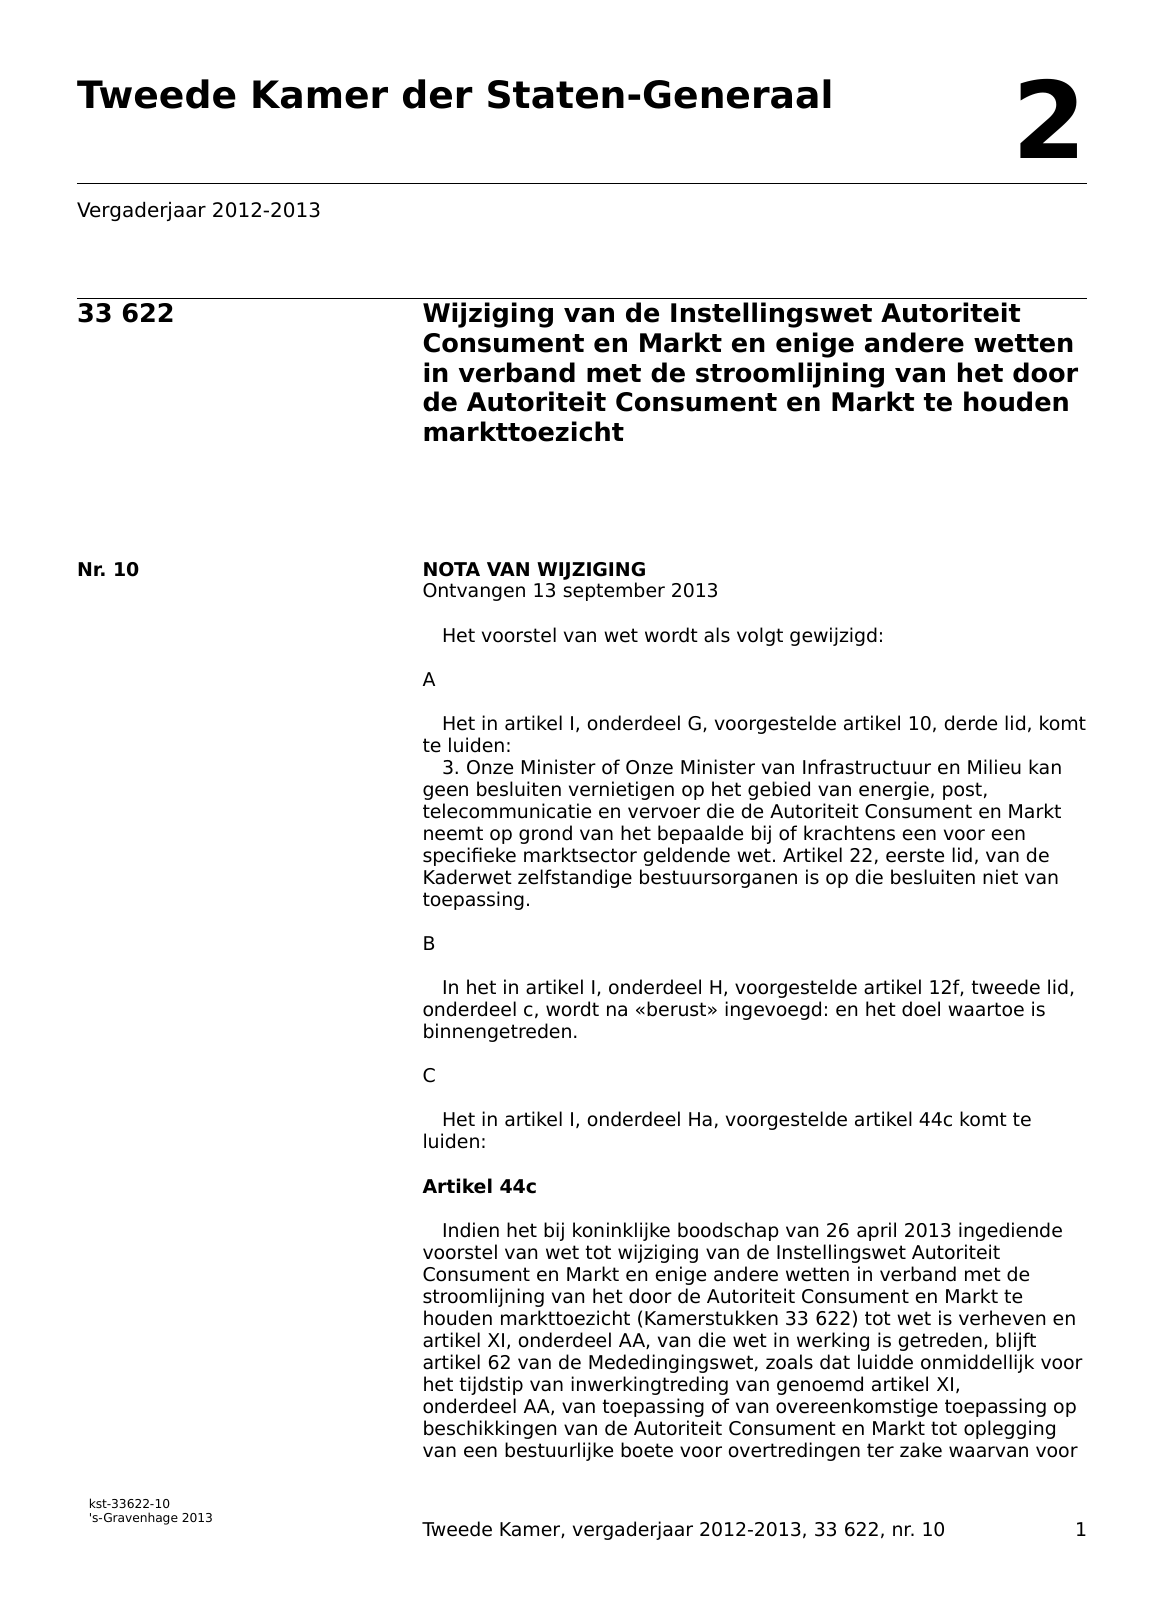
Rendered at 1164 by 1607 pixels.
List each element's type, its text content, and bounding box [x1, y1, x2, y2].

text 3. Onze Minister of Onze Minister van Infrastructuur en Milieu kan geen besluiten vernietigen op het gebied van energie, post, telecommunicatie en vervoer die de Autoriteit Consument en Markt neemt op grond van het bepaalde bij of krachtens een voor een specifieke marktsector geldende wet. Artikel 22, eerste lid, van de Kaderwet zelfstandige bestuursorganen is op die besluiten niet van toepassing. [422, 757, 1087, 911]
text Indien het bij koninklijke boodschap van 26 april 2013 ingediende voorstel van wet tot wijziging van de Instellingswet Autoriteit Consument en Markt en enige andere wetten in verband met de stroomlijning van het door de Autoriteit Consument en Markt te houden markttoezicht (Kamerstukken 33 622) tot wet is verheven en artikel XI, onderdeel AA, van die wet in werking is getreden, blijft artikel 62 van de Mededingingswet, zoals dat luidde onmiddellijk voor het tijdstip van inwerkingtreding van genoemd artikel XI, onderdeel AA, van toepassing of van overeenkomstige toepassing op beschikkingen van de Autoriteit Consument en Markt tot oplegging van een bestuurlijke boete voor overtredingen ter zake waarvan voor [422, 1220, 1087, 1461]
table_header Tweede Kamer der Staten-Generaal [77, 59, 886, 183]
subtitle A [422, 669, 1087, 691]
text In het in artikel I, onderdeel H, voorgestelde artikel 12f, tweede lid, onderdeel c, wordt na «berust» ingevoegd: en het doel waartoe is binnengetreden. [422, 977, 1087, 1043]
text 's-Gravenhage 2013 [88, 1511, 323, 1525]
text kst-33622-10 [88, 1497, 323, 1511]
text Ontvangen 13 september 2013 [422, 580, 1087, 602]
subtitle Nr. 10 NOTA VAN WIJZIGING [77, 558, 1087, 580]
subtitle B [422, 933, 1087, 955]
text Het in artikel I, onderdeel G, voorgestelde artikel 10, derde lid, komt te luiden: [422, 713, 1087, 757]
subtitle C [422, 1065, 1087, 1087]
text Het in artikel I, onderdeel Ha, voorgestelde artikel 44c komt te luiden: [422, 1109, 1087, 1153]
table_cell Vergaderjaar 2012-2013 [77, 184, 1087, 298]
subtitle 33 622 Wijziging van de Instellingswet Autoriteit Consument en Markt en enige andere wetten in verband met de stroomlijning van het door de Autoriteit Consument en Markt te houden markttoezicht [77, 299, 1087, 447]
subtitle Artikel 44c [422, 1176, 1087, 1197]
text Het voorstel van wet wordt als volgt gewijzigd: [422, 624, 1087, 647]
table_header 2 [886, 59, 1087, 183]
